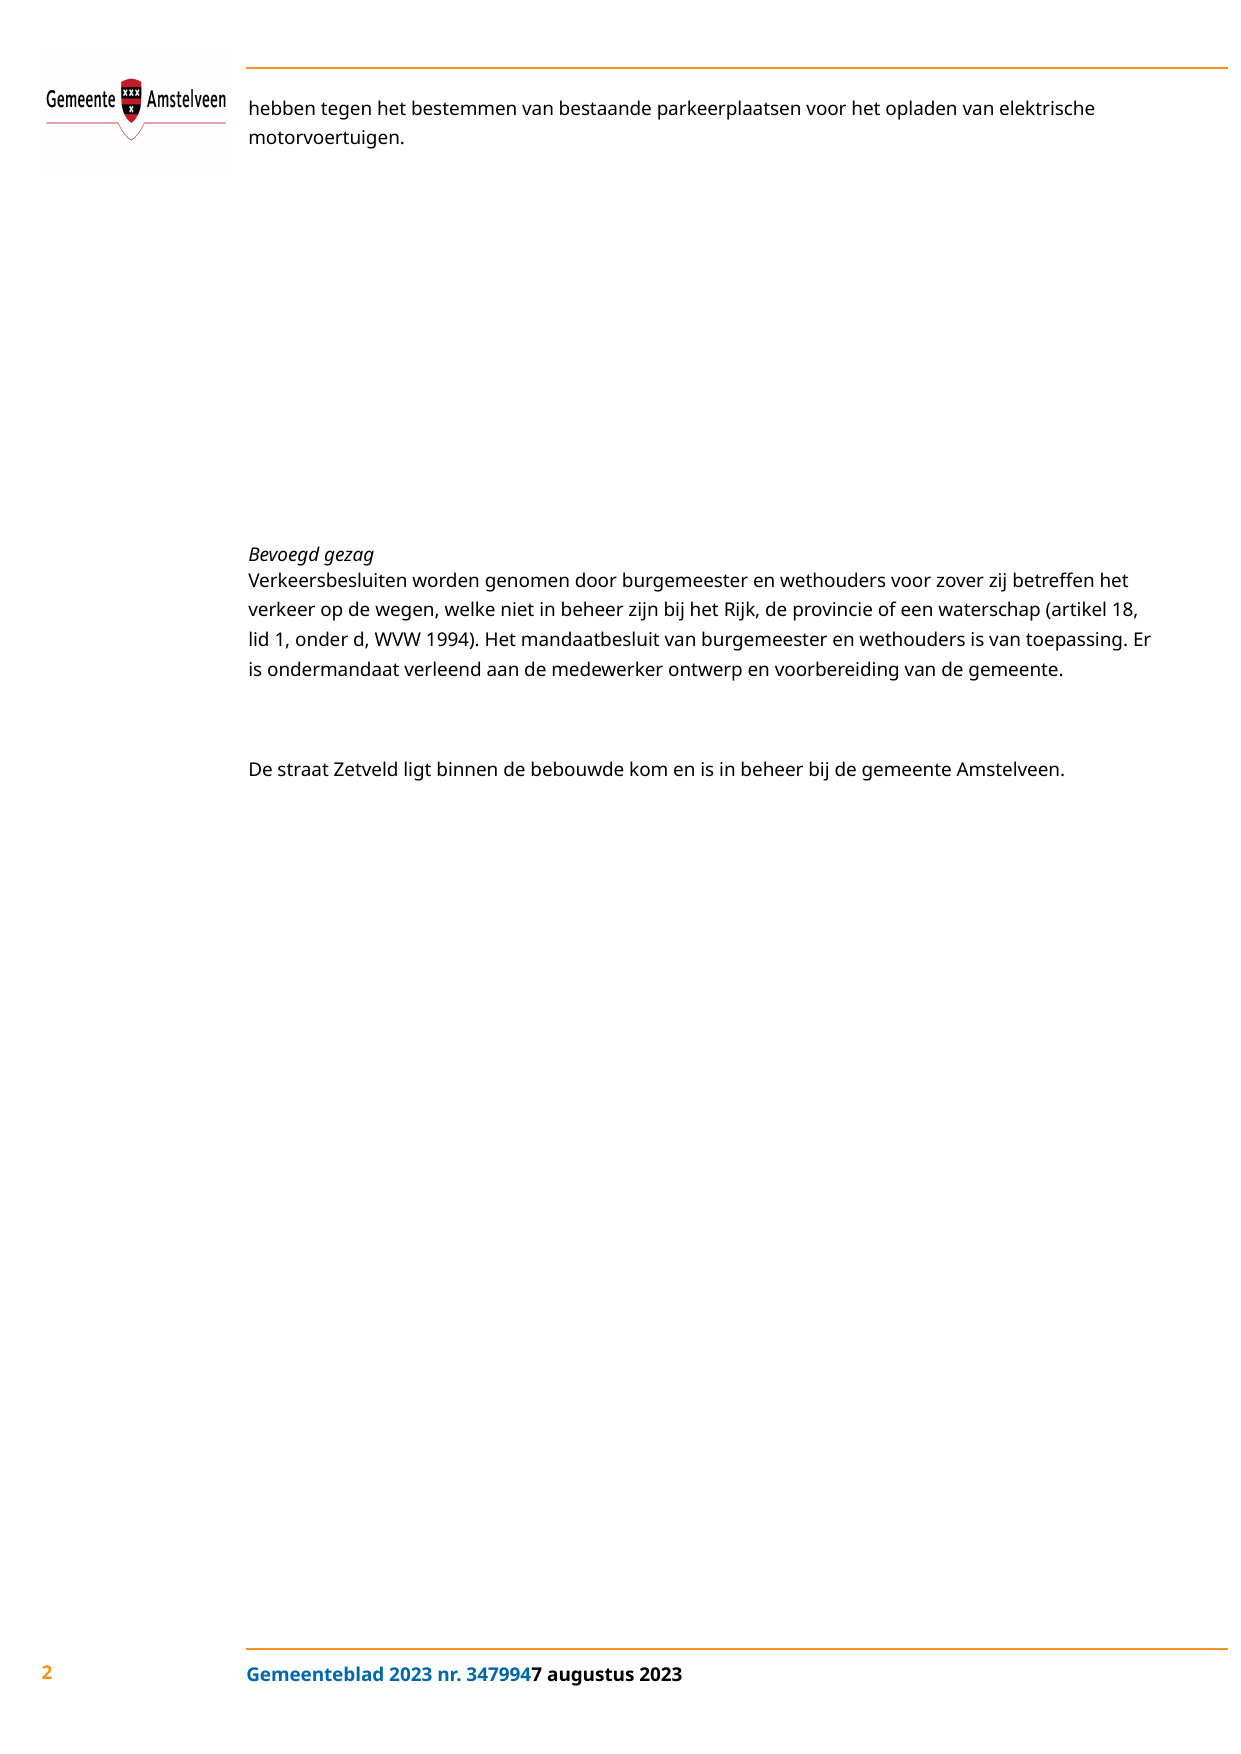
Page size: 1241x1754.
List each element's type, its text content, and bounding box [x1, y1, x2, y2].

picture [41, 47, 231, 172]
text hebben tegen het bestemmen van bestaande parkeerplaatsen voor het opladen van elektrische motorvoertuigen. [248, 95, 1152, 150]
text De straat Zetveld ligt binnen de bebouwde kom en is in beheer bij de gemeente Amstelveen. [248, 757, 1152, 782]
text Verkeersbesluiten worden genomen door burgemeester en wethouders voor zover zij betreffen het verkeer op de wegen, welke niet in beheer zijn bij het Rijk, de provincie of een waterschap (artikel 18, lid 1, onder d, WVW 1994). Het mandaatbesluit van burgemeester en wethouders is van toepassing. Er is ondermandaat verleend aan de medewerker ontwerp en voorbereiding van de gemeente. [248, 567, 1152, 681]
text Bevoegd gezag [248, 541, 1152, 567]
